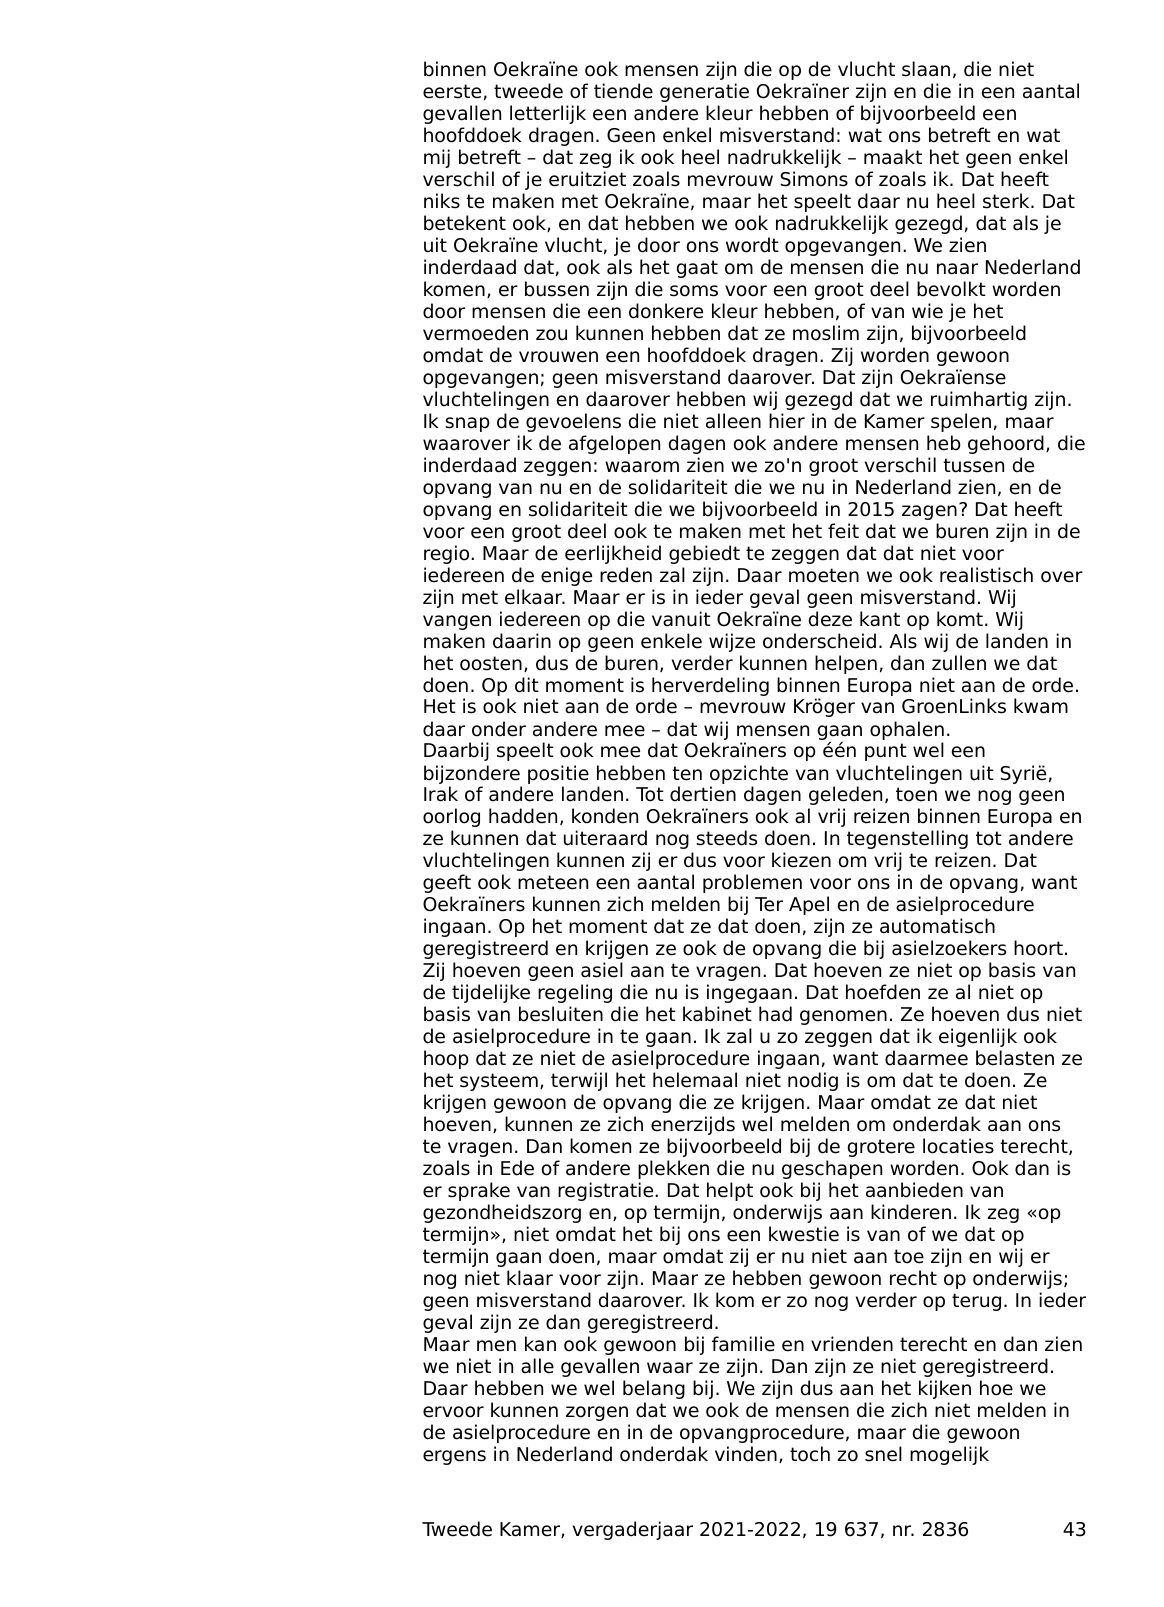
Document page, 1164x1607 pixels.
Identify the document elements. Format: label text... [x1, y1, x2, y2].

text binnen Oekraïne ook mensen zijn die op de vlucht slaan, die niet eerste, tweede of tiende generatie Oekraïner zijn en die in een aantal gevallen letterlijk een andere kleur hebben of bijvoorbeeld een hoofddoek dragen. Geen enkel misverstand: wat ons betreft en wat mij betreft – dat zeg ik ook heel nadrukkelijk – maakt het geen enkel verschil of je eruitziet zoals mevrouw Simons of zoals ik. Dat heeft niks te maken met Oekraïne, maar het speelt daar nu heel sterk. Dat betekent ook, en dat hebben we ook nadrukkelijk gezegd, dat als je uit Oekraïne vlucht, je door ons wordt opgevangen. We zien inderdaad dat, ook als het gaat om de mensen die nu naar Nederland komen, er bussen zijn die soms voor een groot deel bevolkt worden door mensen die een donkere kleur hebben, of van wie je het vermoeden zou kunnen hebben dat ze moslim zijn, bijvoorbeeld omdat de vrouwen een hoofddoek dragen. Zij worden gewoon opgevangen; geen misverstand daarover. Dat zijn Oekraïense vluchtelingen en daarover hebben wij gezegd dat we ruimhartig zijn. [422, 59, 1087, 411]
text Daarbij speelt ook mee dat Oekraïners op één punt wel een bijzondere positie hebben ten opzichte van vluchtelingen uit Syrië, Irak of andere landen. Tot dertien dagen geleden, toen we nog geen oorlog hadden, konden Oekraïners ook al vrij reizen binnen Europa en ze kunnen dat uiteraard nog steeds doen. In tegenstelling tot andere vluchtelingen kunnen zij er dus voor kiezen om vrij te reizen. Dat geeft ook meteen een aantal problemen voor ons in de opvang, want Oekraïners kunnen zich melden bij Ter Apel en de asielprocedure ingaan. Op het moment dat ze dat doen, zijn ze automatisch geregistreerd en krijgen ze ook de opvang die bij asielzoekers hoort. Zij hoeven geen asiel aan te vragen. Dat hoeven ze niet op basis van de tijdelijke regeling die nu is ingegaan. Dat hoefden ze al niet op basis van besluiten die het kabinet had genomen. Ze hoeven dus niet de asielprocedure in te gaan. Ik zal u zo zeggen dat ik eigenlijk ook hoop dat ze niet de asielprocedure ingaan, want daarmee belasten ze het systeem, terwijl het helemaal niet nodig is om dat te doen. Ze krijgen gewoon de opvang die ze krijgen. Maar omdat ze dat niet hoeven, kunnen ze zich enerzijds wel melden om onderdak aan ons te vragen. Dan komen ze bijvoorbeeld bij de grotere locaties terecht, zoals in Ede of andere plekken die nu geschapen worden. Ook dan is er sprake van registratie. Dat helpt ook bij het aanbieden van gezondheidszorg en, op termijn, onderwijs aan kinderen. Ik zeg «op termijn», niet omdat het bij ons een kwestie is van of we dat op termijn gaan doen, maar omdat zij er nu niet aan toe zijn en wij er nog niet klaar voor zijn. Maar ze hebben gewoon recht op onderwijs; geen misverstand daarover. Ik kom er zo nog verder op terug. In ieder geval zijn ze dan geregistreerd. [422, 740, 1087, 1334]
text Maar men kan ook gewoon bij familie en vrienden terecht en dan zien we niet in alle gevallen waar ze zijn. Dan zijn ze niet geregistreerd. Daar hebben we wel belang bij. We zijn dus aan het kijken hoe we ervoor kunnen zorgen dat we ook de mensen die zich niet melden in de asielprocedure en in de opvangprocedure, maar die gewoon ergens in Nederland onderdak vinden, toch zo snel mogelijk [422, 1334, 1087, 1466]
text Ik snap de gevoelens die niet alleen hier in de Kamer spelen, maar waarover ik de afgelopen dagen ook andere mensen heb gehoord, die inderdaad zeggen: waarom zien we zo'n groot verschil tussen de opvang van nu en de solidariteit die we nu in Nederland zien, en de opvang en solidariteit die we bijvoorbeeld in 2015 zagen? Dat heeft voor een groot deel ook te maken met het feit dat we buren zijn in de regio. Maar de eerlijkheid gebiedt te zeggen dat dat niet voor iedereen de enige reden zal zijn. Daar moeten we ook realistisch over zijn met elkaar. Maar er is in ieder geval geen misverstand. Wij vangen iedereen op die vanuit Oekraïne deze kant op komt. Wij maken daarin op geen enkele wijze onderscheid. Als wij de landen in het oosten, dus de buren, verder kunnen helpen, dan zullen we dat doen. Op dit moment is herverdeling binnen Europa niet aan de orde. Het is ook niet aan de orde – mevrouw Kröger van GroenLinks kwam daar onder andere mee – dat wij mensen gaan ophalen. [422, 411, 1087, 740]
